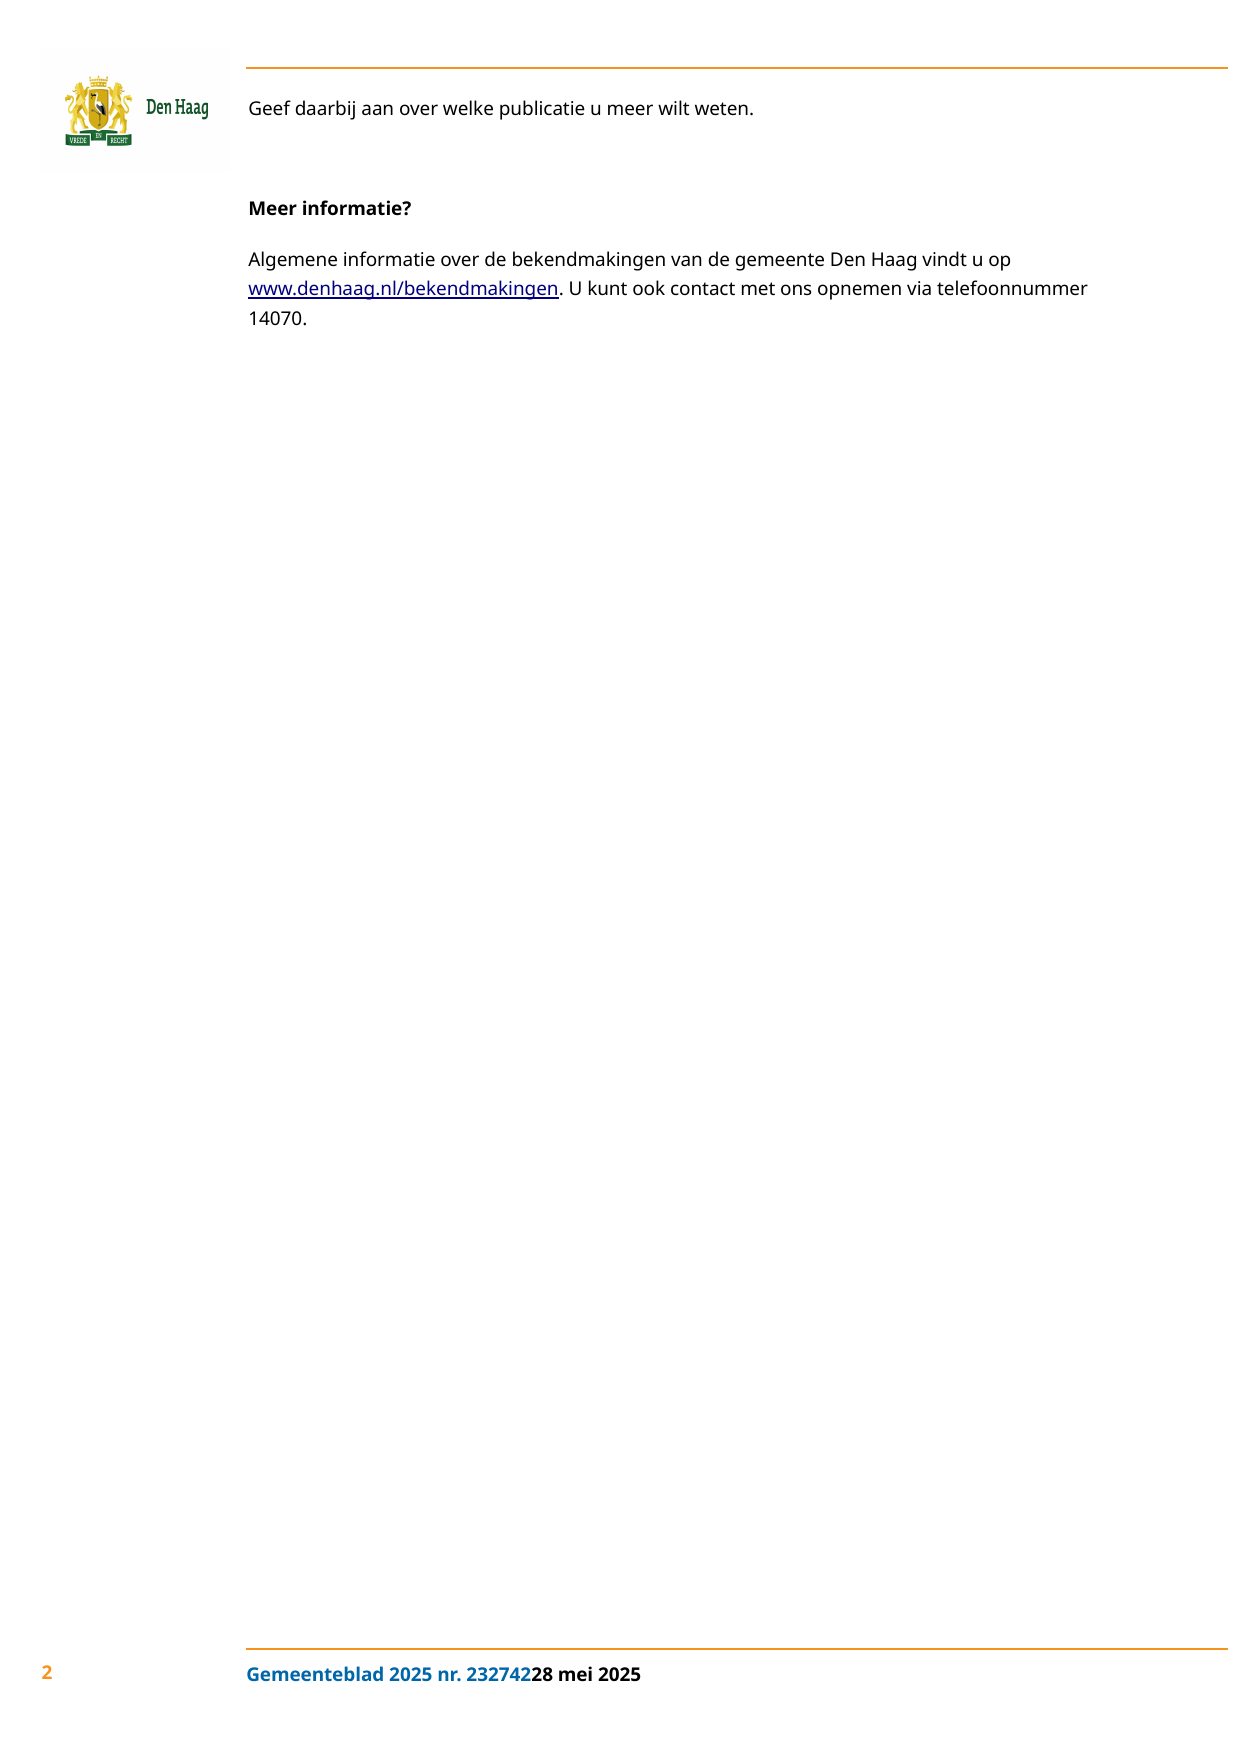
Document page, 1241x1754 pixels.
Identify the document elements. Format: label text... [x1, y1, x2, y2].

text Geef daarbij aan over welke publicatie u meer wilt weten. [248, 95, 1152, 121]
text Meer informatie? [248, 196, 1152, 221]
picture [41, 47, 231, 172]
text Algemene informatie over de bekendmakingen van de gemeente Den Haag vindt u op www.denhaag.nl/bekendmakingen. U kunt ook contact met ons opnemen via telefoonnummer 14070. [248, 246, 1152, 331]
